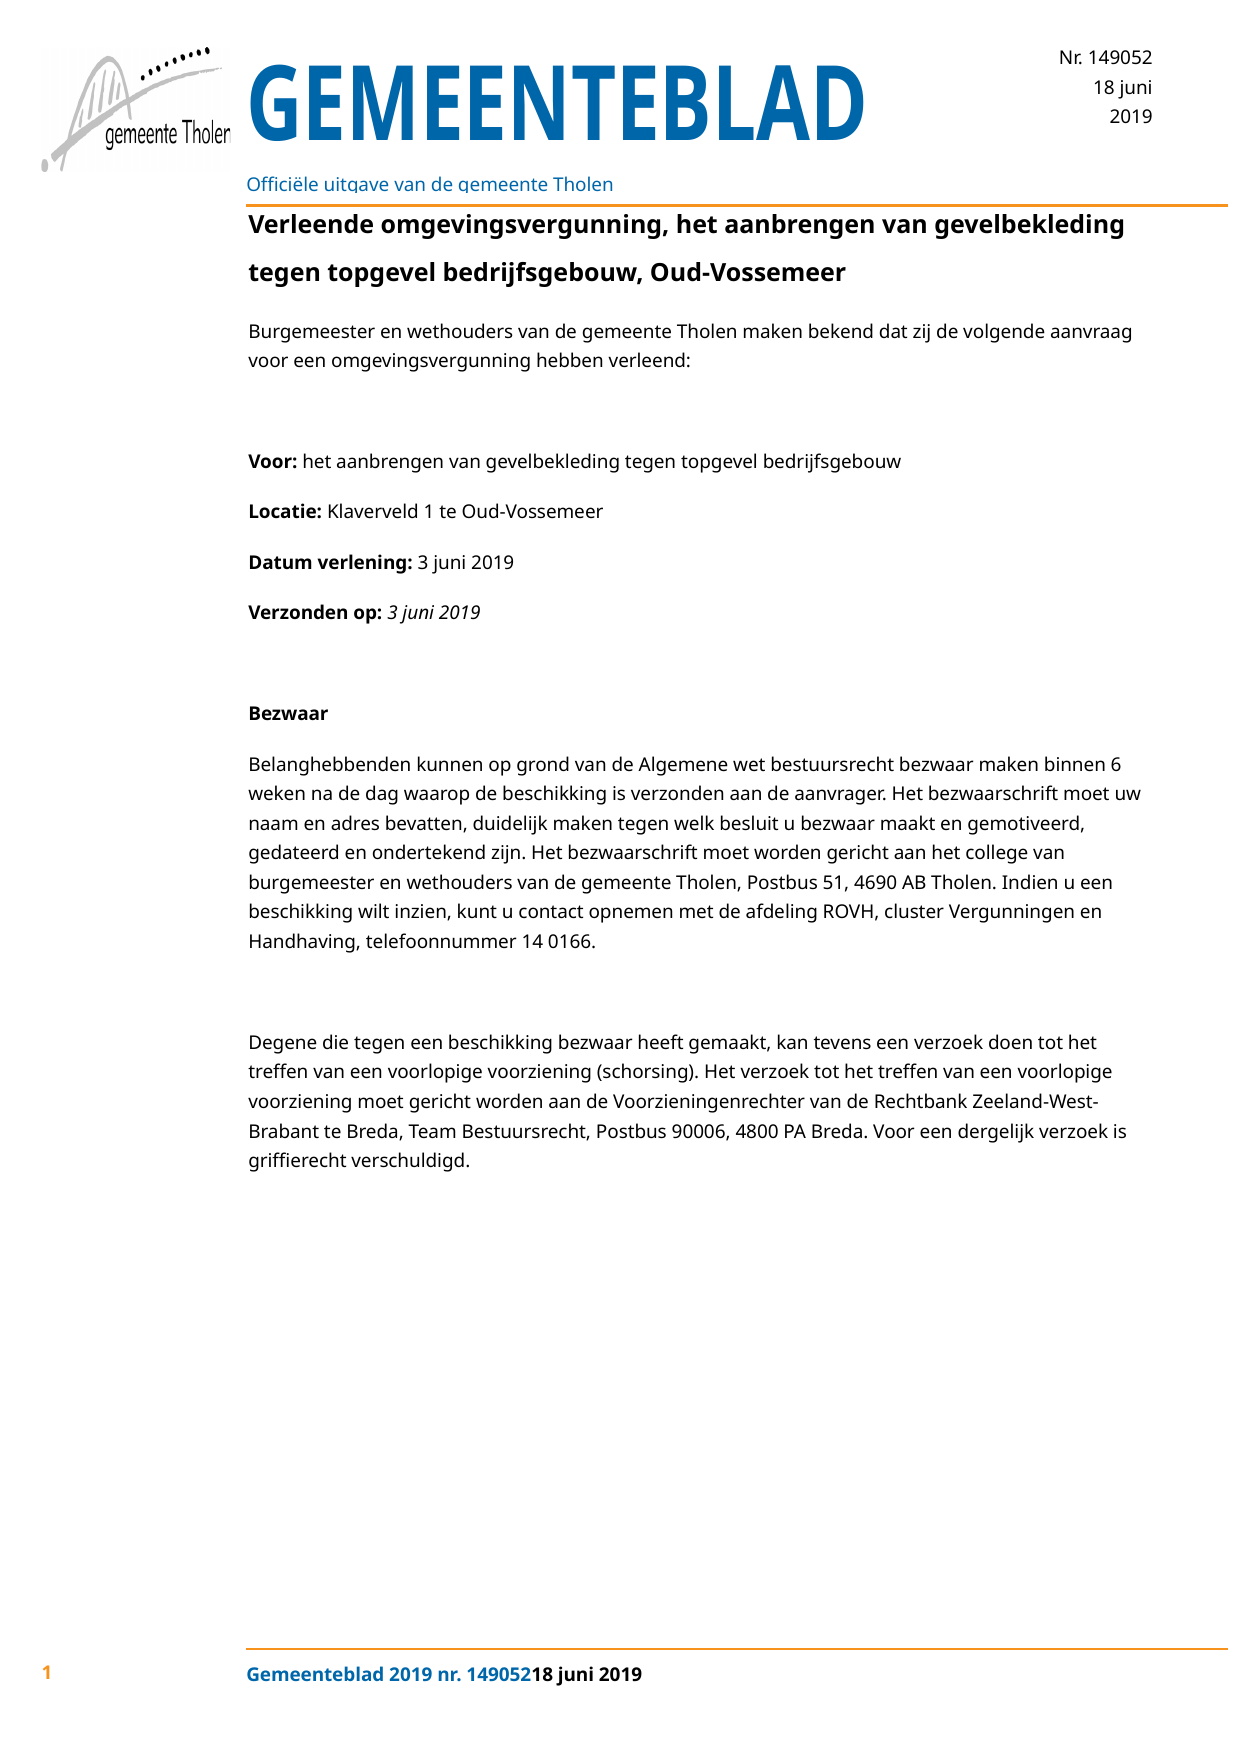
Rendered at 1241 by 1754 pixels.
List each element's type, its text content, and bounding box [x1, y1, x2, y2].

text Locatie: Klaverveld 1 te Oud-Vossemeer [248, 499, 1152, 524]
text Verleende omgevingsvergunning, het aanbrengen van gevelbekleding tegen topgevel bedrijfsgebouw, Oud-Vossemeer [248, 207, 1152, 288]
text Bezwaar [248, 700, 1152, 726]
text Belanghebbenden kunnen op grond van de Algemene wet bestuursrecht bezwaar maken binnen 6 weken na de dag waarop de beschikking is verzonden aan de aanvrager. Het bezwaarschrift moet uw naam en adres bevatten, duidelijk maken tegen welk besluit u bezwaar maakt en gemotiveerd, gedateerd en ondertekend zijn. Het bezwaarschrift moet worden gericht aan het college van burgemeester en wethouders van de gemeente Tholen, Postbus 51, 4690 AB Tholen. Indien u een beschikking wilt inzien, kunt u contact opnemen met de afdeling ROVH, cluster Vergunningen en Handhaving, telefoonnummer 14 0166. [248, 751, 1152, 954]
text Verzonden op: 3 juni 2019 [248, 599, 1152, 625]
picture [41, 47, 231, 172]
text Degene die tegen een beschikking bezwaar heeft gemaakt, kan tevens een verzoek doen tot het treffen van een voorlopige voorziening (schorsing). Het verzoek tot het treffen van een voorlopige voorziening moet gericht worden aan de Voorzieningenrechter van de Rechtbank Zeeland-West-Brabant te Breda, Team Bestuursrecht, Postbus 90006, 4800 PA Breda. Voor een dergelijk verzoek is griffierecht verschuldigd. [248, 1029, 1152, 1173]
text Burgemeester en wethouders van de gemeente Tholen maken bekend dat zij de volgende aanvraag voor een omgevingsvergunning hebben verleend: [248, 318, 1152, 373]
text Voor: het aanbrengen van gevelbekleding tegen topgevel bedrijfsgebouw [248, 448, 1152, 474]
text Datum verlening: 3 juni 2019 [248, 549, 1152, 575]
